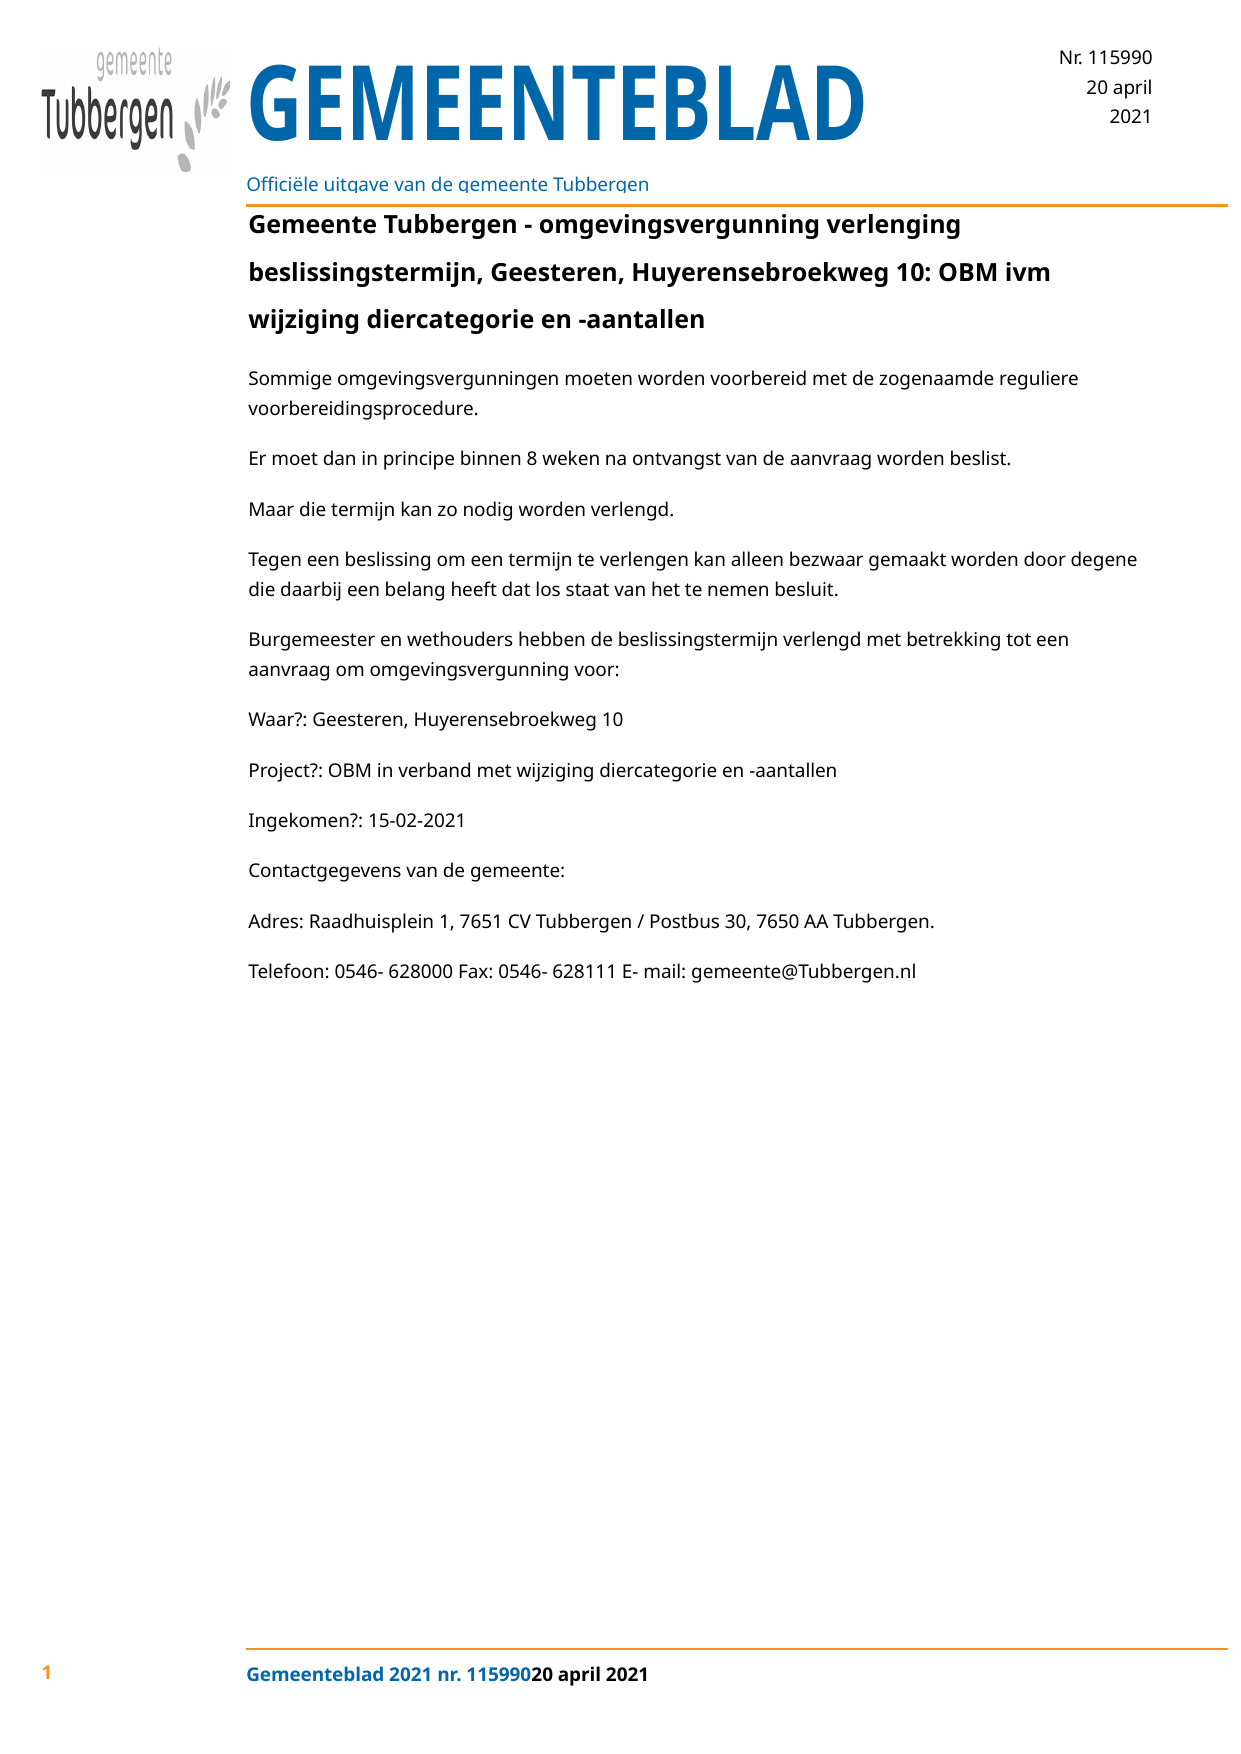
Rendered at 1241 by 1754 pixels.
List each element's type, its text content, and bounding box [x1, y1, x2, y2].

text Tegen een beslissing om een termijn te verlengen kan alleen bezwaar gemaakt worden door degene die daarbij een belang heeft dat los staat van het te nemen besluit. [248, 546, 1152, 602]
text Burgemeester en wethouders hebben de beslissingstermijn verlengd met betrekking tot een aanvraag om omgevingsvergunning voor: [248, 626, 1152, 682]
text Maar die termijn kan zo nodig worden verlengd. [248, 496, 1152, 522]
text Adres: Raadhuisplein 1, 7651 CV Tubbergen / Postbus 30, 7650 AA Tubbergen. [248, 908, 1152, 934]
text Project?: OBM in verband met wijziging diercategorie en -aantallen [248, 757, 1152, 782]
text Telefoon: 0546- 628000 Fax: 0546- 628111 E- mail: gemeente@Tubbergen.nl [248, 958, 1152, 984]
text Gemeente Tubbergen - omgevingsvergunning verlenging beslissingstermijn, Geesteren, Huyerensebroekweg 10: OBM ivm wijziging diercategorie en -aantallen [248, 207, 1152, 336]
text Ingekomen?: 15-02-2021 [248, 807, 1152, 833]
text Contactgegevens van de gemeente: [248, 858, 1152, 883]
text Sommige omgevingsvergunningen moeten worden voorbereid met de zogenaamde reguliere voorbereidingsprocedure. [248, 366, 1152, 421]
text Er moet dan in principe binnen 8 weken na ontvangst van de aanvraag worden beslist. [248, 446, 1152, 471]
text Waar?: Geesteren, Huyerensebroekweg 10 [248, 706, 1152, 732]
picture [41, 47, 231, 172]
